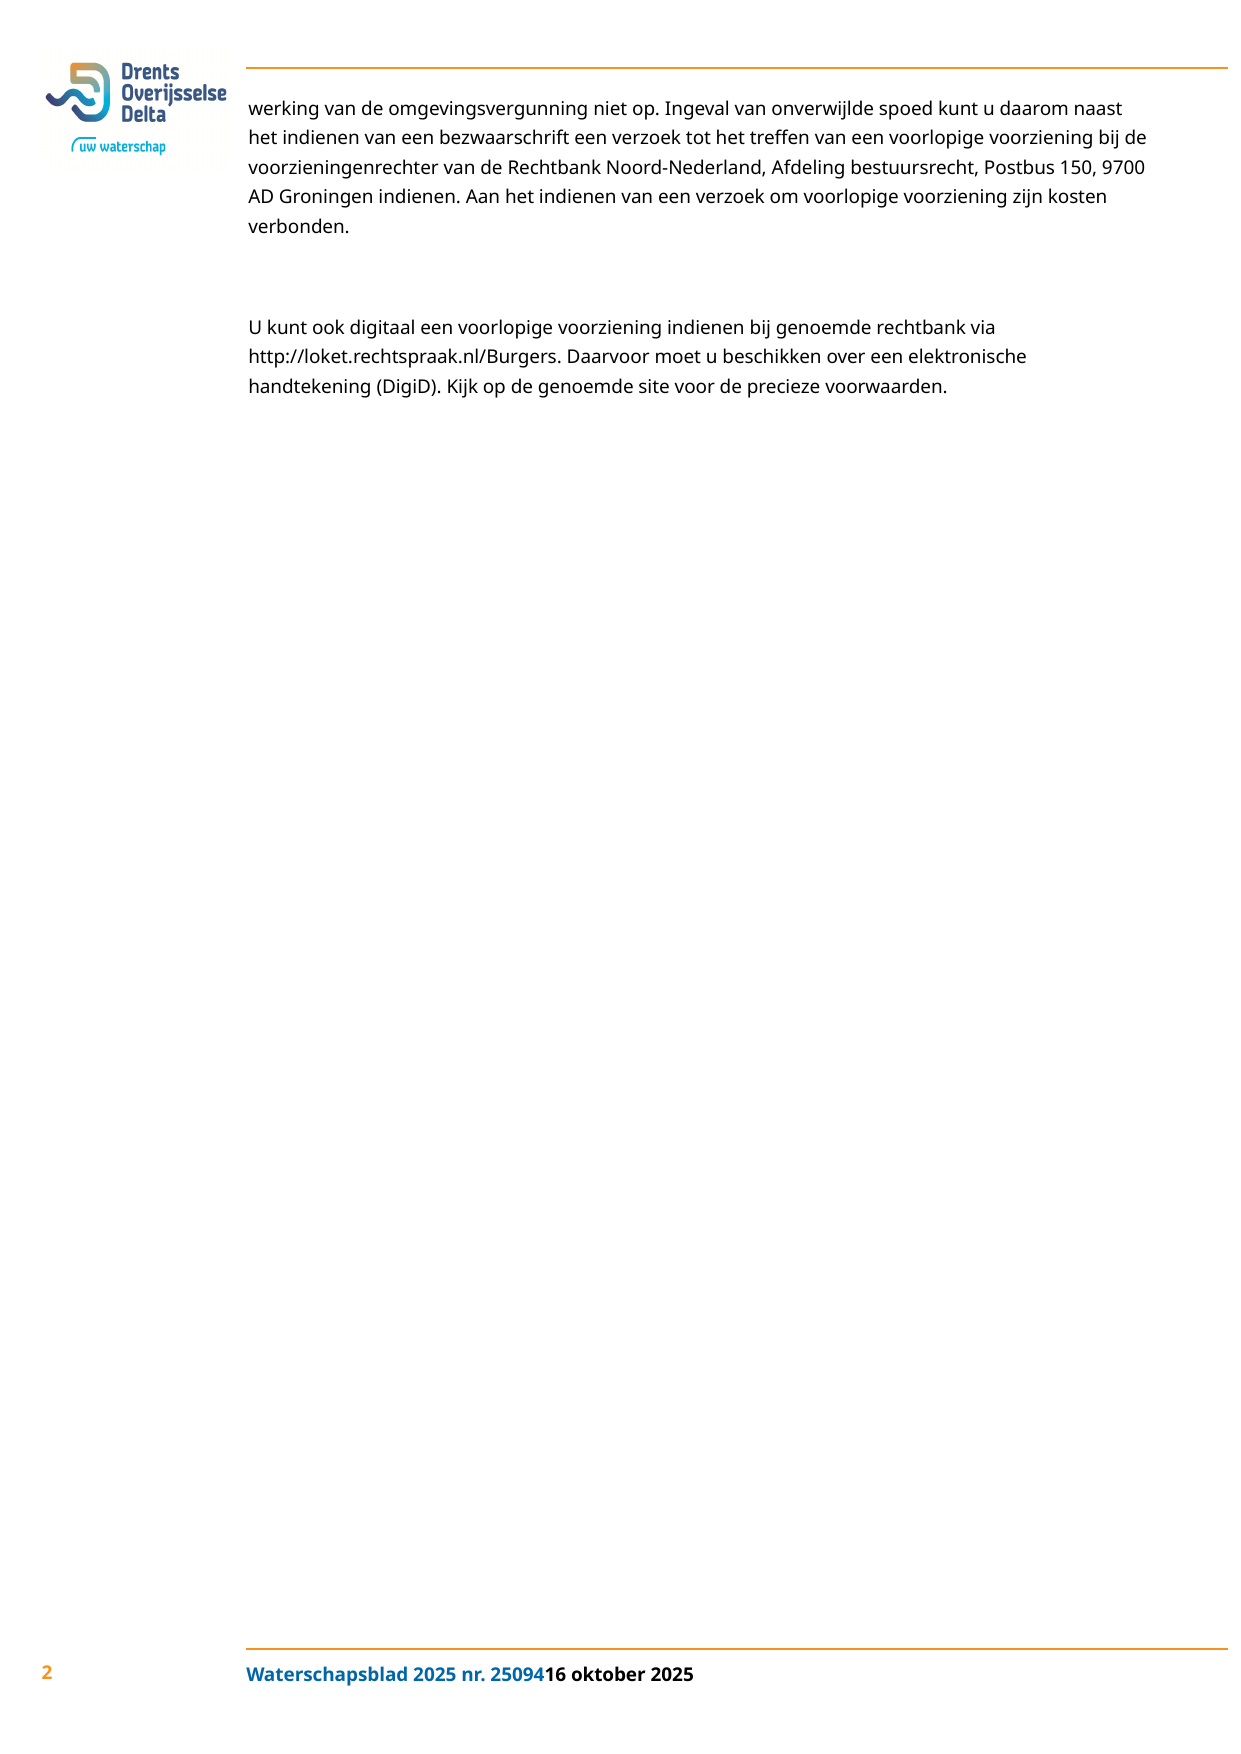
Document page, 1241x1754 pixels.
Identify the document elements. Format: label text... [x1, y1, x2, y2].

picture [41, 47, 231, 172]
text werking van de omgevingsvergunning niet op. Ingeval van onverwijlde spoed kunt u daarom naast het indienen van een bezwaarschrift een verzoek tot het treffen van een voorlopige voorziening bij de voorzieningenrechter van de Rechtbank Noord-Nederland, Afdeling bestuursrecht, Postbus 150, 9700 AD Groningen indienen. Aan het indienen van een verzoek om voorlopige voorziening zijn kosten verbonden. [248, 95, 1152, 239]
text U kunt ook digitaal een voorlopige voorziening indienen bij genoemde rechtbank via http://loket.rechtspraak.nl/Burgers. Daarvoor moet u beschikken over een elektronische handtekening (DigiD). Kijk op de genoemde site voor de precieze voorwaarden. [248, 314, 1152, 399]
